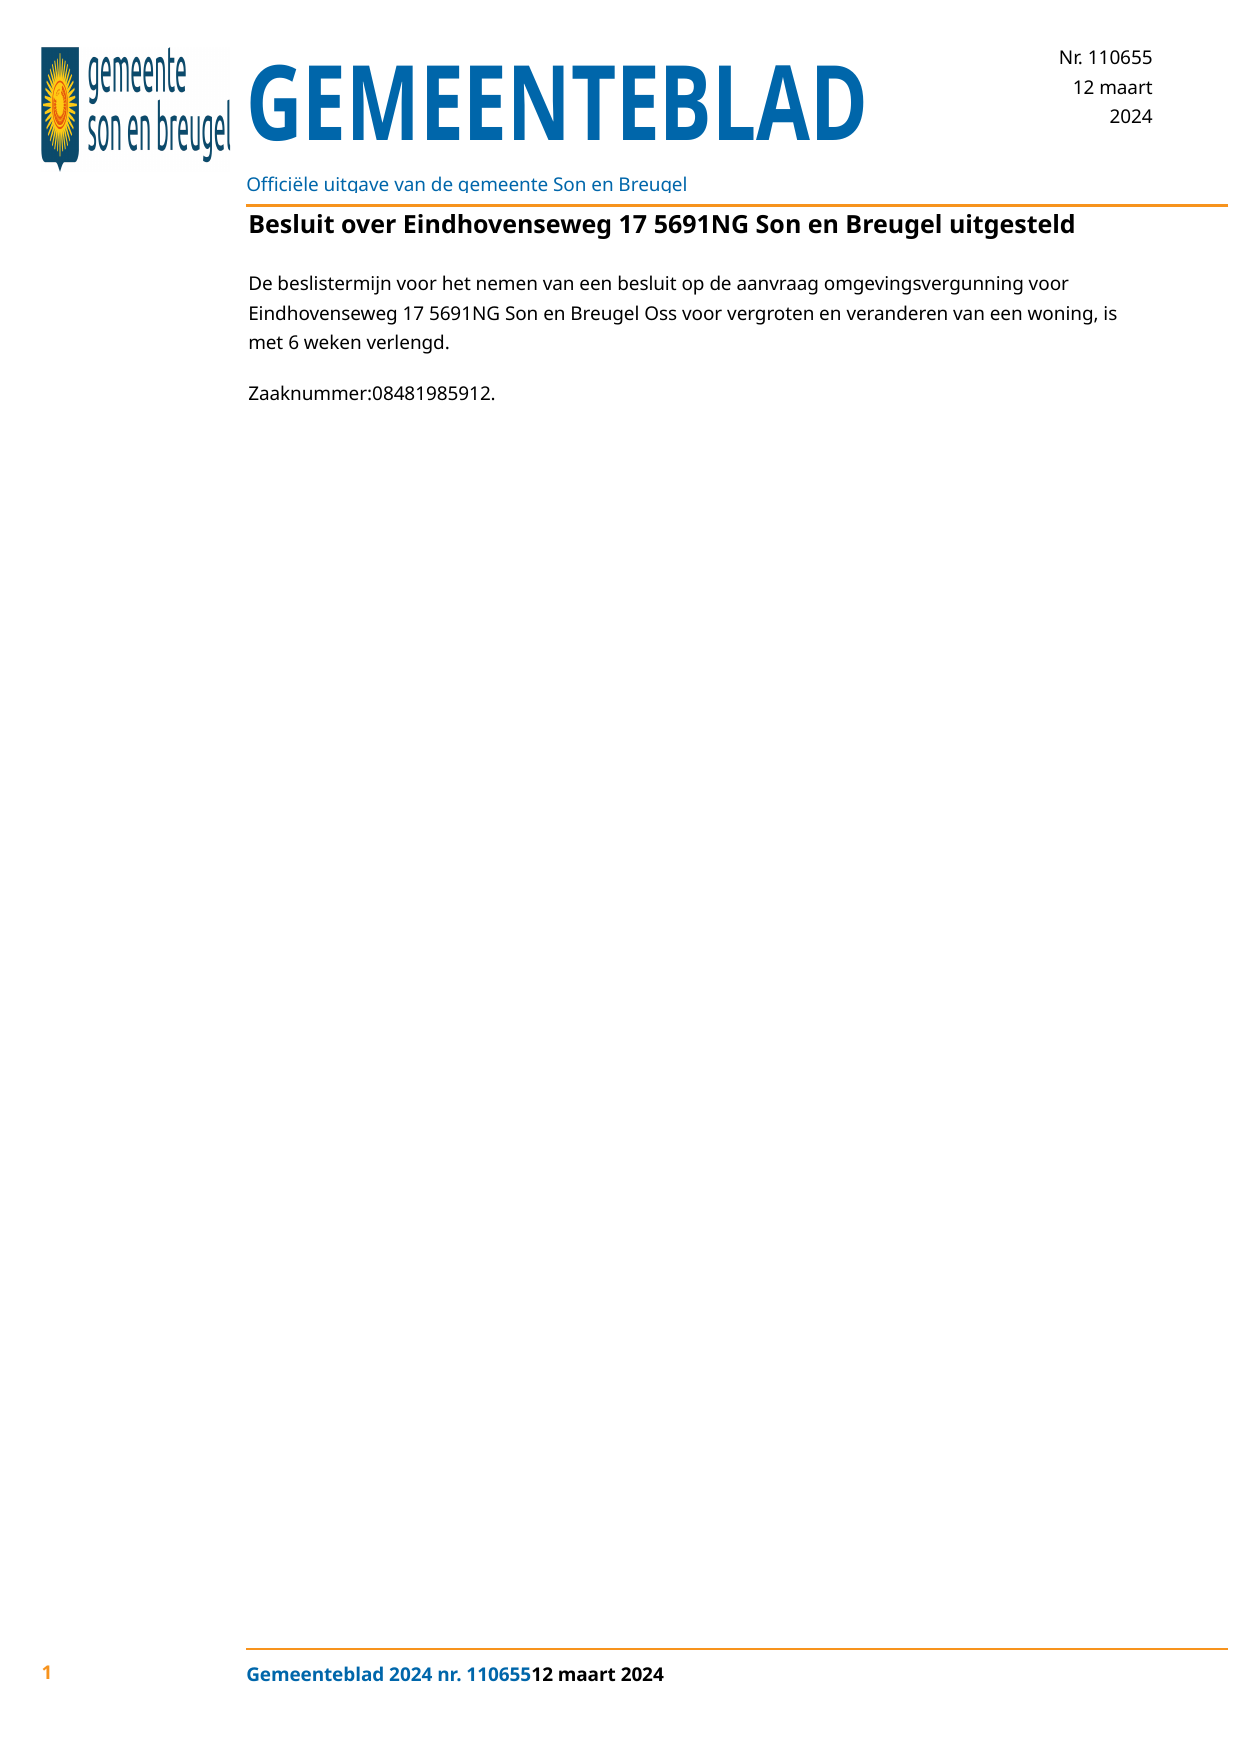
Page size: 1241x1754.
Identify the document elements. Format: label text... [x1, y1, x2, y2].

text Besluit over Eindhovenseweg 17 5691NG Son en Breugel uitgesteld [248, 207, 1152, 241]
text De beslistermijn voor het nemen van een besluit op de aanvraag omgevingsvergunning voor Eindhovenseweg 17 5691NG Son en Breugel Oss voor vergroten en veranderen van een woning, is met 6 weken verlengd. [248, 270, 1152, 355]
text Zaaknummer:08481985912. [248, 380, 1152, 406]
picture [41, 47, 231, 172]
